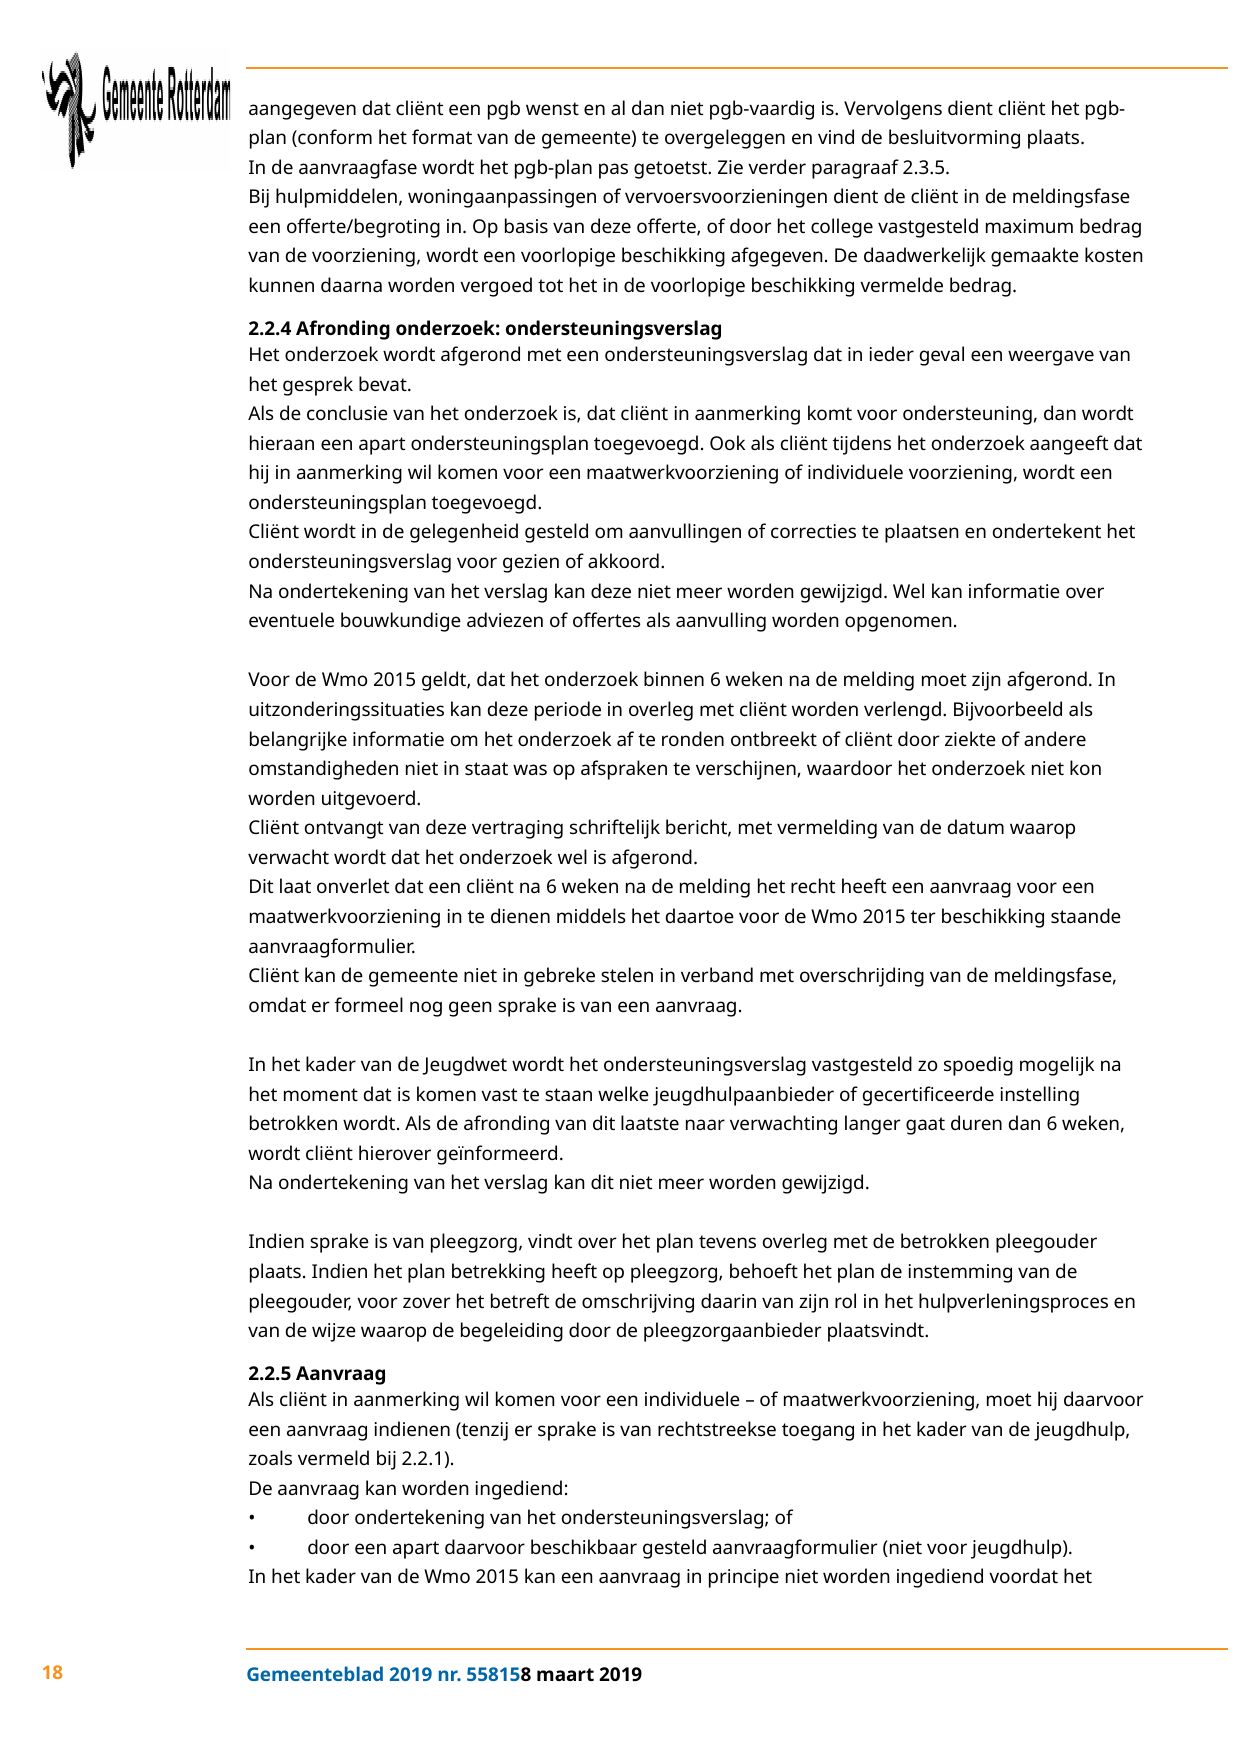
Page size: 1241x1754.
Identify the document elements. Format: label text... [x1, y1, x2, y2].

text Cliënt wordt in de gelegenheid gesteld om aanvullingen of correcties te plaatsen en ondertekent het ondersteuningsverslag voor gezien of akkoord. [248, 519, 1152, 574]
text Dit laat onverlet dat een cliënt na 6 weken na de melding het recht heeft een aanvraag voor een maatwerkvoorziening in te dienen middels het daartoe voor de Wmo 2015 ter beschikking staande aanvraagformulier. [248, 874, 1152, 958]
text Cliënt kan de gemeente niet in gebreke stelen in verband met overschrijding van de meldingsfase, omdat er formeel nog geen sprake is van een aanvraag. [248, 962, 1152, 1018]
text Het onderzoek wordt afgerond met een ondersteuningsverslag dat in ieder geval een weergave van het gesprek bevat. [248, 341, 1152, 396]
text Na ondertekening van het verslag kan deze niet meer worden gewijzigd. Wel kan informatie over eventuele bouwkundige adviezen of offertes als aanvulling worden opgenomen. [248, 578, 1152, 633]
text Als cliënt in aanmerking wil komen voor een individuele – of maatwerkvoorziening, moet hij daarvoor een aanvraag indienen (tenzij er sprake is van rechtstreekse toegang in het kader van de jeugdhulp, zoals vermeld bij 2.2.1). [248, 1386, 1152, 1471]
text Cliënt ontvangt van deze vertraging schriftelijk bericht, met vermelding van de datum waarop verwacht wordt dat het onderzoek wel is afgerond. [248, 814, 1152, 870]
text 2.2.5 Aanvraag [248, 1361, 1152, 1386]
text Na ondertekening van het verslag kan dit niet meer worden gewijzigd. [248, 1169, 1152, 1195]
text Als de conclusie van het onderzoek is, dat cliënt in aanmerking komt voor ondersteuning, dan wordt hieraan een apart ondersteuningsplan toegevoegd. Ook als cliënt tijdens het onderzoek aangeeft dat hij in aanmerking wil komen voor een maatwerkvoorziening of individuele voorziening, wordt een ondersteuningsplan toegevoegd. [248, 400, 1152, 515]
picture [41, 47, 231, 172]
text Bij hulpmiddelen, woningaanpassingen of vervoersvoorzieningen dient de cliënt in de meldingsfase een offerte/begroting in. Op basis van deze offerte, of door het college vastgesteld maximum bedrag van de voorziening, wordt een voorlopige beschikking afgegeven. De daadwerkelijk gemaakte kosten kunnen daarna worden vergoed tot het in de voorlopige beschikking vermelde bedrag. [248, 183, 1152, 298]
list door een apart daarvoor beschikbaar gesteld aanvraagformulier (niet voor jeugdhulp). [248, 1534, 1152, 1560]
text De aanvraag kan worden ingediend: [248, 1475, 1152, 1501]
text In het kader van de Wmo 2015 kan een aanvraag in principe niet worden ingediend voordat het [248, 1564, 1152, 1589]
text Indien sprake is van pleegzorg, vindt over het plan tevens overleg met de betrokken pleegouder plaats. Indien het plan betrekking heeft op pleegzorg, behoeft het plan de instemming van de pleegouder, voor zover het betreft de omschrijving daarin van zijn rol in het hulpverleningsproces en van de wijze waarop de begeleiding door de pleegzorgaanbieder plaatsvindt. [248, 1229, 1152, 1343]
text aangegeven dat cliënt een pgb wenst en al dan niet pgb-vaardig is. Vervolgens dient cliënt het pgb-plan (conform het format van de gemeente) te overgeleggen en vind de besluitvorming plaats. [248, 95, 1152, 150]
text 2.2.4 Afronding onderzoek: ondersteuningsverslag [248, 315, 1152, 341]
text In de aanvraagfase wordt het pgb-plan pas getoetst. Zie verder paragraaf 2.3.5. [248, 154, 1152, 180]
text Voor de Wmo 2015 geldt, dat het onderzoek binnen 6 weken na de melding moet zijn afgerond. In uitzonderingssituaties kan deze periode in overleg met cliënt worden verlengd. Bijvoorbeeld als belangrijke informatie om het onderzoek af te ronden ontbreekt of cliënt door ziekte of andere omstandigheden niet in staat was op afspraken te verschijnen, waardoor het onderzoek niet kon worden uitgevoerd. [248, 667, 1152, 811]
text In het kader van de Jeugdwet wordt het ondersteuningsverslag vastgesteld zo spoedig mogelijk na het moment dat is komen vast te staan welke jeugdhulpaanbieder of gecertificeerde instelling betrokken wordt. Als de afronding van dit laatste naar verwachting langer gaat duren dan 6 weken, wordt cliënt hierover geïnformeerd. [248, 1051, 1152, 1166]
list door ondertekening van het ondersteuningsverslag; of [248, 1504, 1152, 1530]
